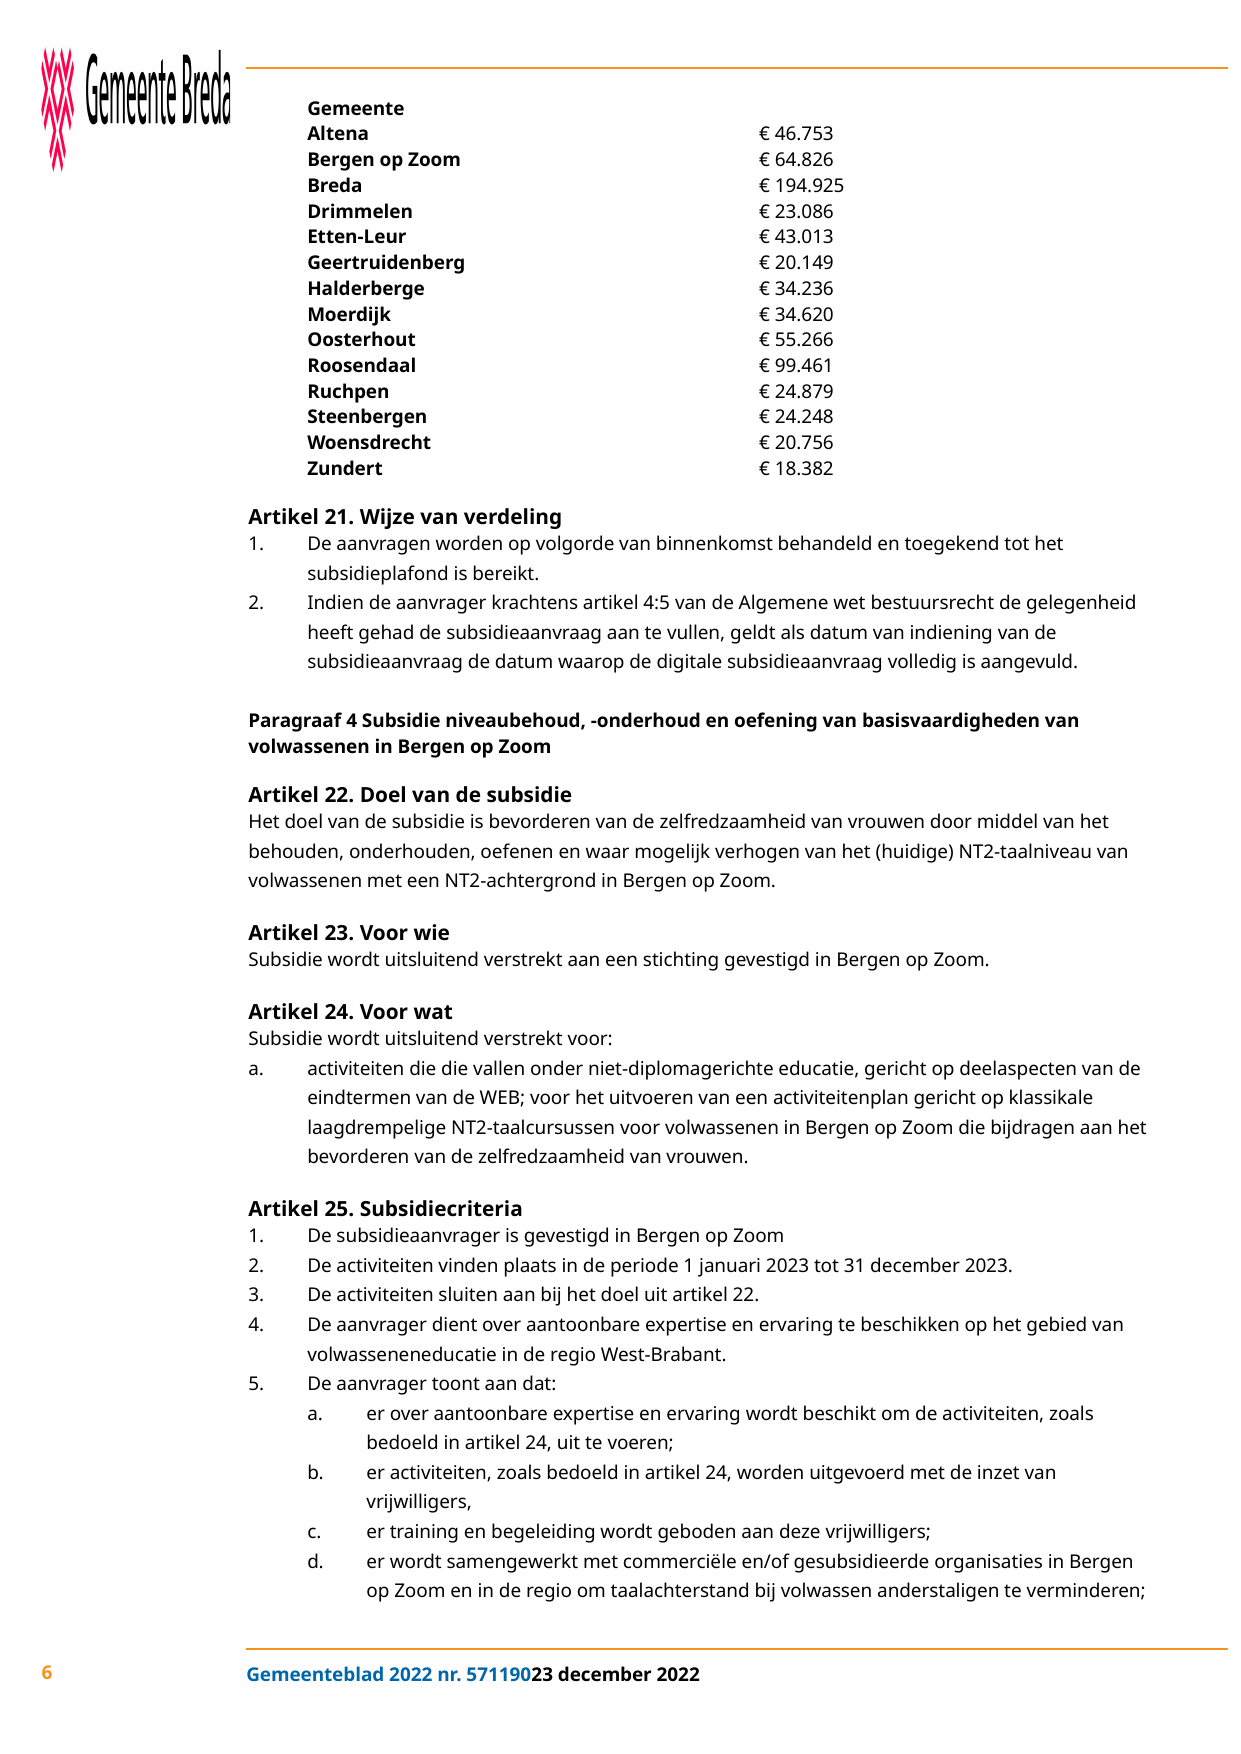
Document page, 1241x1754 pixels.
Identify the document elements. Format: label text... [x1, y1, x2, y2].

table_cell € 46.753 [759, 121, 1211, 146]
table_cell € 23.086 [759, 198, 1211, 223]
table_cell Oosterhout [307, 326, 759, 352]
table_cell € 20.756 [759, 429, 1211, 455]
table_cell € 34.236 [759, 275, 1211, 301]
table_cell Zundert [307, 455, 759, 481]
table_header Gemeente [307, 95, 759, 121]
table_cell € 64.826 [759, 146, 1211, 172]
table_cell Altena [307, 121, 759, 146]
list er training en begeleiding wordt geboden aan deze vrijwilligers; [307, 1518, 1152, 1544]
table_cell Drimmelen [307, 198, 759, 223]
list er over aantoonbare expertise en ervaring wordt beschikt om de activiteiten, zoals bedoeld in artikel 24, uit te voeren; [307, 1400, 1152, 1455]
table_cell Moerdijk [307, 301, 759, 326]
table_cell Roosendaal [307, 352, 759, 378]
table_cell Etten-Leur [307, 224, 759, 249]
list er wordt samengewerkt met commerciële en/of gesubsidieerde organisaties in Bergen op Zoom en in de regio om taalachterstand bij volwassen anderstaligen te verminderen; [307, 1548, 1152, 1603]
table_cell € 24.248 [759, 404, 1211, 429]
text Artikel 22. Doel van de subsidie [248, 780, 1152, 808]
table_cell € 194.925 [759, 172, 1211, 198]
table_cell Ruchpen [307, 378, 759, 404]
list De subsidieaanvrager is gevestigd in Bergen op Zoom [248, 1222, 1152, 1248]
text Artikel 24. Voor wat [248, 997, 1152, 1025]
table_cell € 24.879 [759, 378, 1211, 404]
table_cell Woensdrecht [307, 429, 759, 455]
list activiteiten die die vallen onder niet-diplomagerichte educatie, gericht op deelaspecten van de eindtermen van de WEB; voor het uitvoeren van een activiteitenplan gericht op klassikale laagdrempelige NT2-taalcursussen voor volwassenen in Bergen op Zoom die bijdragen aan het bevorderen van de zelfredzaamheid van vrouwen. [248, 1055, 1152, 1169]
table_cell Steenbergen [307, 404, 759, 429]
list De aanvrager dient over aantoonbare expertise en ervaring te beschikken op het gebied van volwasseneneducatie in de regio West-Brabant. [248, 1311, 1152, 1367]
table_cell Breda [307, 172, 759, 198]
table_cell € 99.461 [759, 352, 1211, 378]
list De activiteiten sluiten aan bij het doel uit artikel 22. [248, 1282, 1152, 1307]
list er activiteiten, zoals bedoeld in artikel 24, worden uitgevoerd met de inzet van vrijwilligers, [307, 1459, 1152, 1514]
text Het doel van de subsidie is bevorderen van de zelfredzaamheid van vrouwen door middel van het behouden, onderhouden, oefenen en waar mogelijk verhogen van het (huidige) NT2-taalniveau van volwassenen met een NT2-achtergrond in Bergen op Zoom. [248, 808, 1152, 893]
list De aanvrager toont aan dat: [248, 1370, 1152, 1396]
text Artikel 21. Wijze van verdeling [248, 502, 1152, 530]
table_cell € 43.013 [759, 224, 1211, 249]
table_header [759, 95, 1211, 121]
table_cell Halderberge [307, 275, 759, 301]
text Artikel 23. Voor wie [248, 918, 1152, 946]
table_cell Geertruidenberg [307, 249, 759, 275]
text Artikel 25. Subsidiecriteria [248, 1194, 1152, 1222]
list De aanvragen worden op volgorde van binnenkomst behandeld en toegekend tot het subsidieplafond is bereikt. [248, 530, 1152, 586]
table_cell € 20.149 [759, 249, 1211, 275]
picture [41, 47, 231, 172]
list De activiteiten vinden plaats in de periode 1 januari 2023 tot 31 december 2023. [248, 1252, 1152, 1278]
table_cell Bergen op Zoom [307, 146, 759, 172]
text Subsidie wordt uitsluitend verstrekt voor: [248, 1025, 1152, 1051]
table_cell € 18.382 [759, 455, 1211, 481]
text Paragraaf 4 Subsidie niveaubehoud, -onderhoud en oefening van basisvaardigheden van volwassenen in Bergen op Zoom [248, 708, 1152, 759]
table_cell € 34.620 [759, 301, 1211, 326]
table_cell € 55.266 [759, 326, 1211, 352]
list Indien de aanvrager krachtens artikel 4:5 van de Algemene wet bestuursrecht de gelegenheid heeft gehad de subsidieaanvraag aan te vullen, geldt als datum van indiening van de subsidieaanvraag de datum waarop de digitale subsidieaanvraag volledig is aangevuld. [248, 589, 1152, 674]
text Subsidie wordt uitsluitend verstrekt aan een stichting gevestigd in Bergen op Zoom. [248, 946, 1152, 972]
